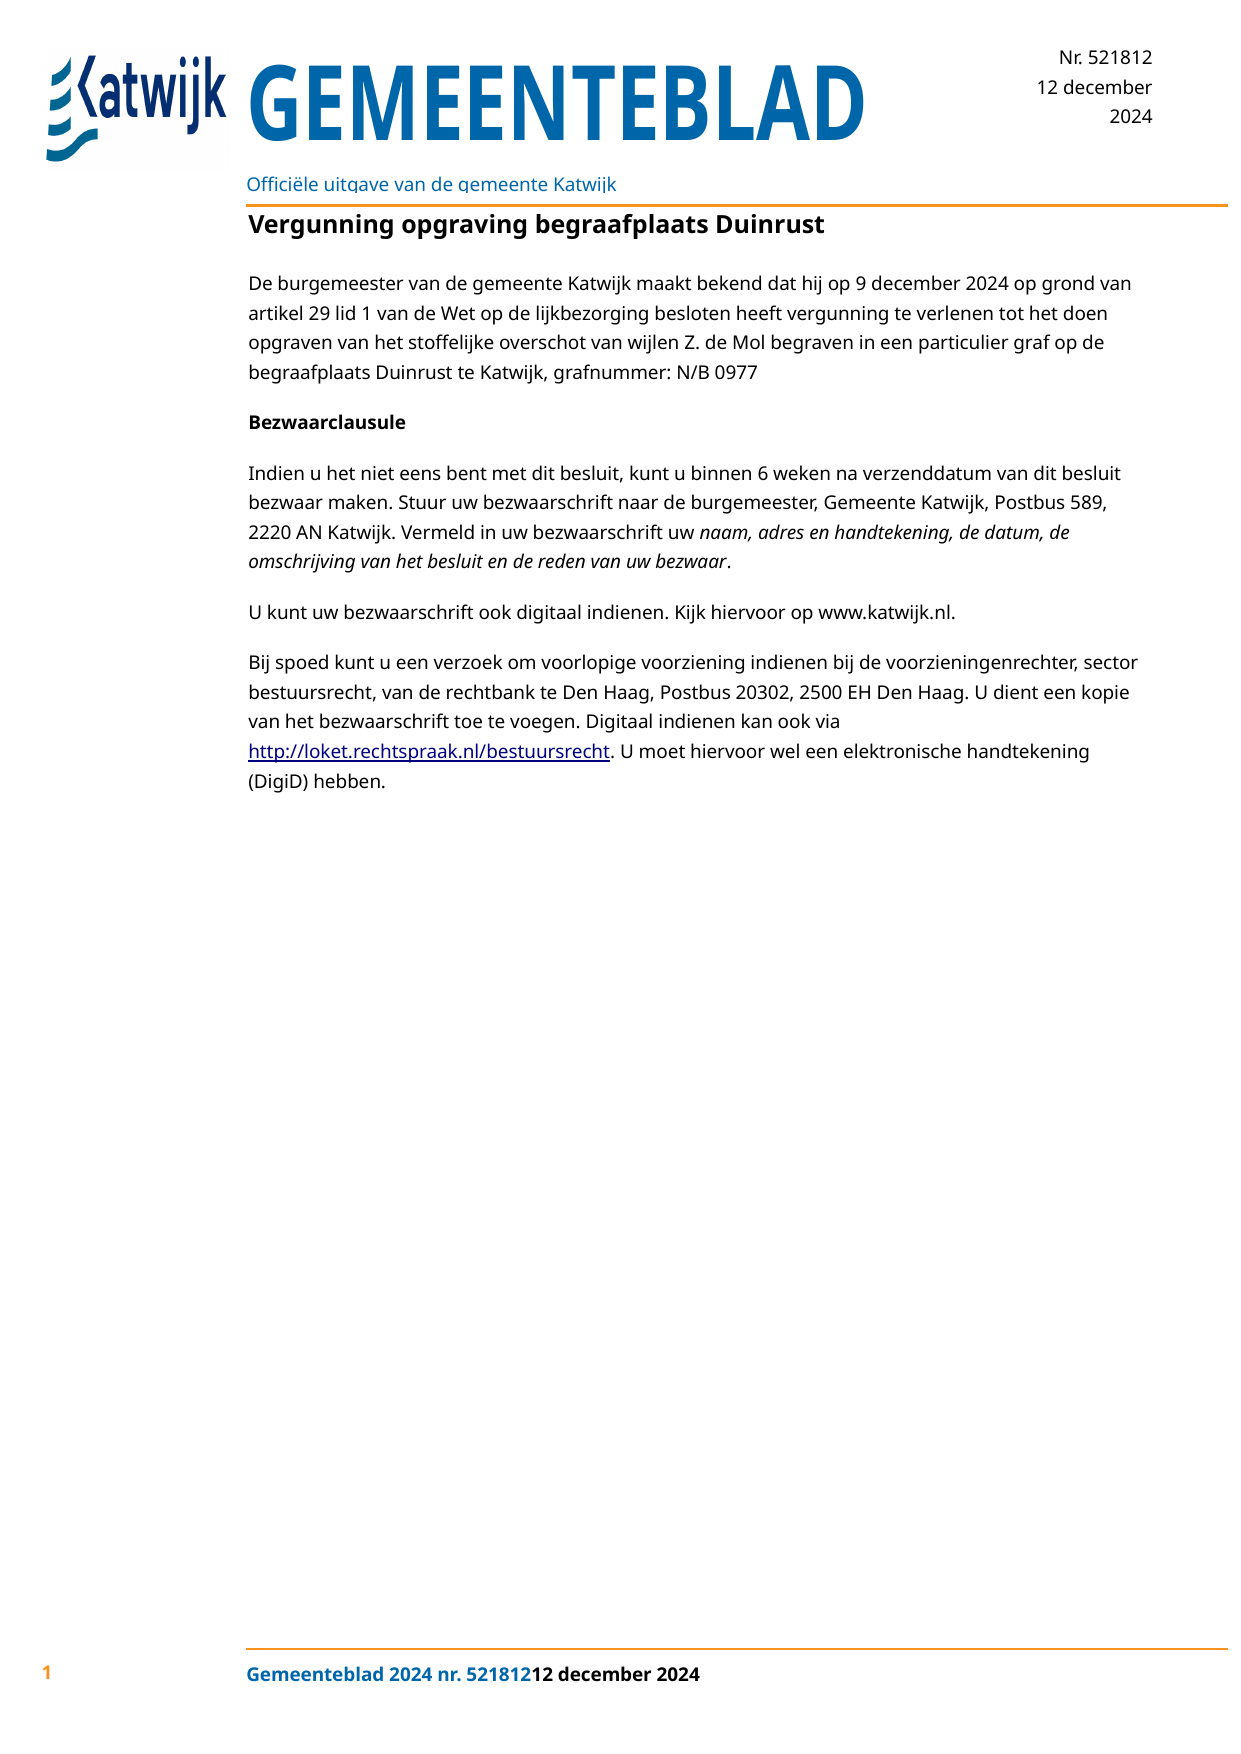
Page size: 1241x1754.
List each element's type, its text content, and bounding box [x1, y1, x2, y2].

text U kunt uw bezwaarschrift ook digitaal indienen. Kijk hiervoor op www.katwijk.nl. [248, 599, 1152, 625]
text De burgemeester van de gemeente Katwijk maakt bekend dat hij op 9 december 2024 op grond van artikel 29 lid 1 van de Wet op de lijkbezorging besloten heeft vergunning te verlenen tot het doen opgraven van het stoffelijke overschot van wijlen Z. de Mol begraven in een particulier graf op de begraafplaats Duinrust te Katwijk, grafnummer: N/B 0977 [248, 270, 1152, 385]
text Bij spoed kunt u een verzoek om voorlopige voorziening indienen bij de voorzieningenrechter, sector bestuursrecht, van de rechtbank te Den Haag, Postbus 20302, 2500 EH Den Haag. U dient een kopie van het bezwaarschrift toe te voegen. Digitaal indienen kan ook via http://loket.rechtspraak.nl/bestuursrecht. U moet hiervoor wel een elektronische handtekening (DigiD) hebben. [248, 649, 1152, 793]
text Vergunning opgraving begraafplaats Duinrust [248, 207, 1152, 241]
text Bezwaarclausule [248, 409, 1152, 435]
picture [41, 47, 231, 172]
text Indien u het niet eens bent met dit besluit, kunt u binnen 6 weken na verzenddatum van dit besluit bezwaar maken. Stuur uw bezwaarschrift naar de burgemeester, Gemeente Katwijk, Postbus 589, 2220 AN Katwijk. Vermeld in uw bezwaarschrift uw naam, adres en handtekening, de datum, de omschrijving van het besluit en de reden van uw bezwaar. [248, 460, 1152, 574]
